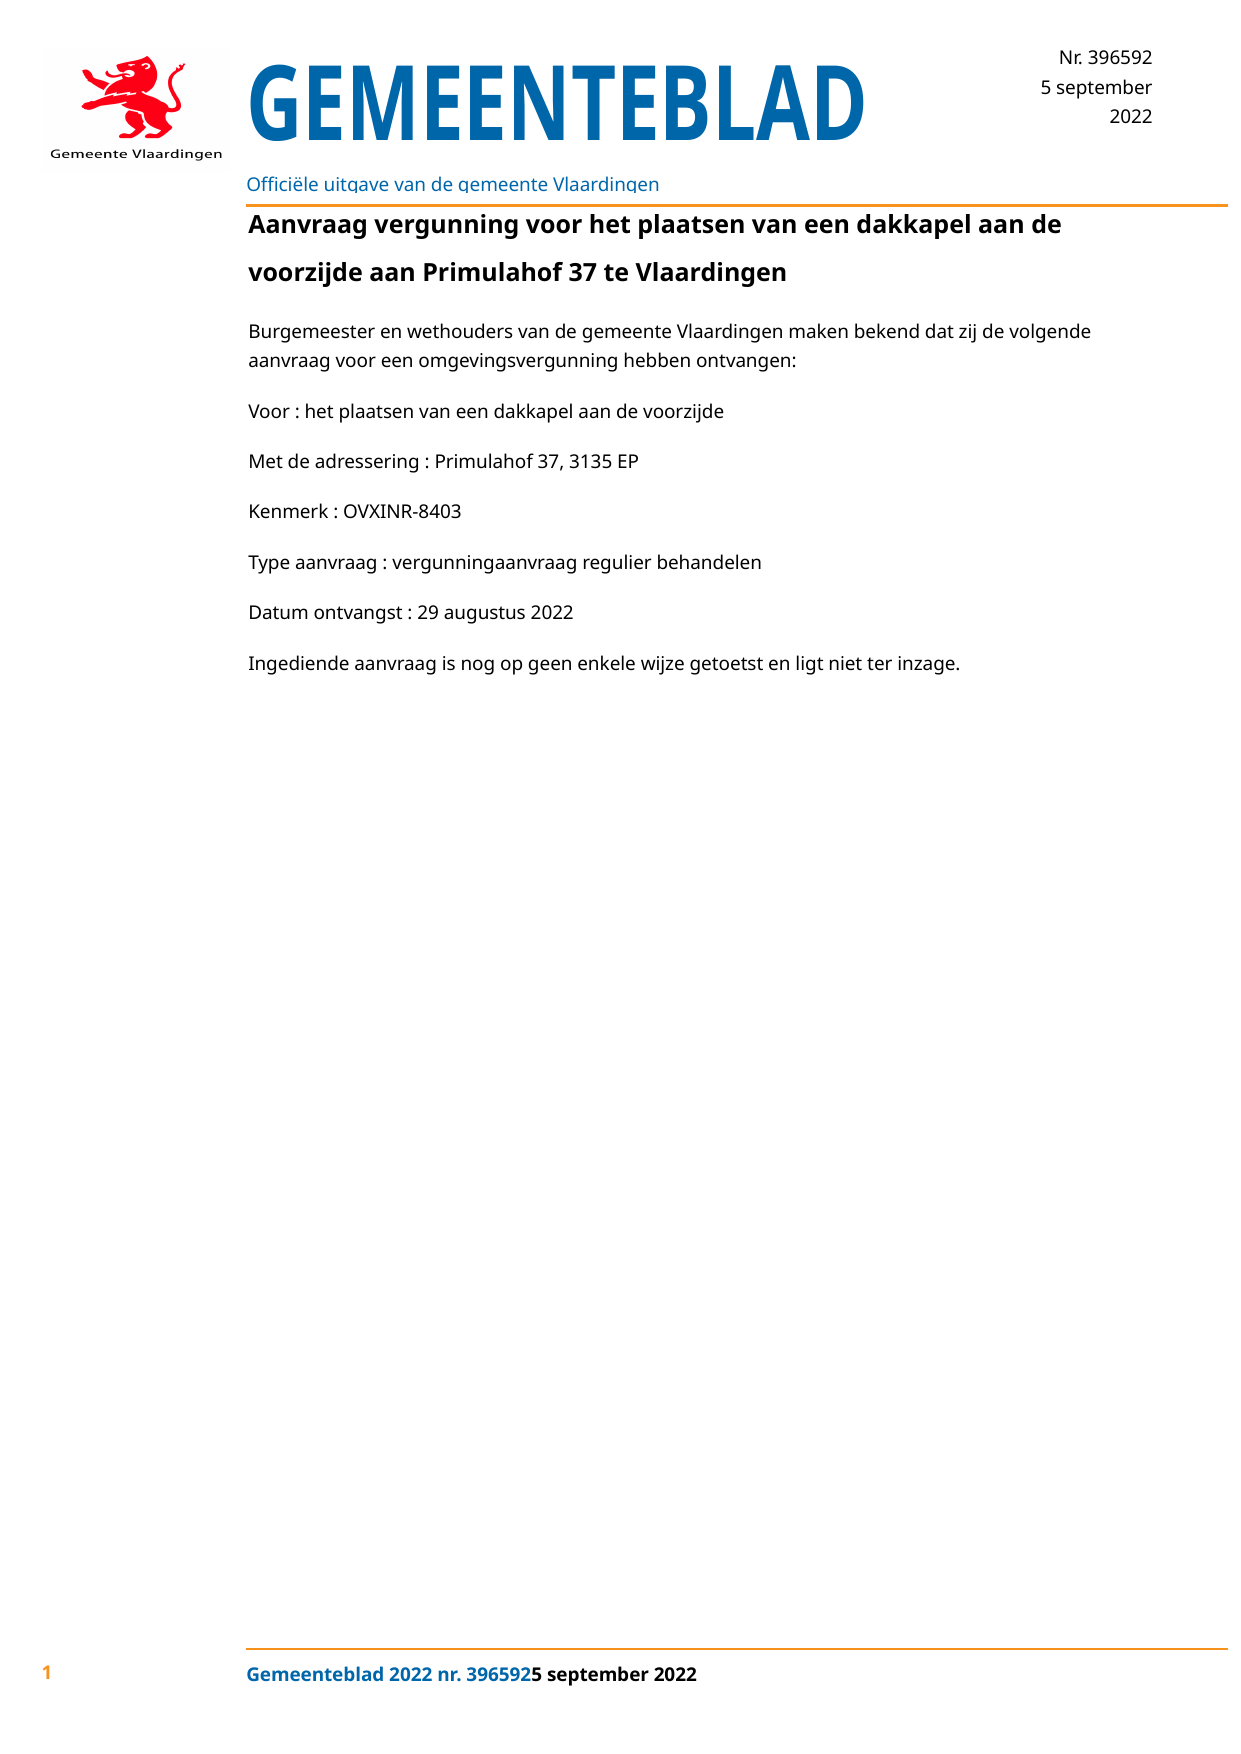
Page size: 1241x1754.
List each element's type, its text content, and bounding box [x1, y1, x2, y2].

text Kenmerk : OVXINR-8403 [248, 499, 1152, 524]
text Aanvraag vergunning voor het plaatsen van een dakkapel aan de voorzijde aan Primulahof 37 te Vlaardingen [248, 207, 1152, 288]
text Type aanvraag : vergunningaanvraag regulier behandelen [248, 549, 1152, 575]
text Voor : het plaatsen van een dakkapel aan de voorzijde [248, 398, 1152, 424]
text Met de adressering : Primulahof 37, 3135 EP [248, 448, 1152, 474]
text Ingediende aanvraag is nog op geen enkele wijze getoetst en ligt niet ter inzage. [248, 650, 1152, 676]
text Datum ontvangst : 29 augustus 2022 [248, 599, 1152, 625]
text Burgemeester en wethouders van de gemeente Vlaardingen maken bekend dat zij de volgende aanvraag voor een omgevingsvergunning hebben ontvangen: [248, 318, 1152, 373]
picture [41, 47, 231, 172]
